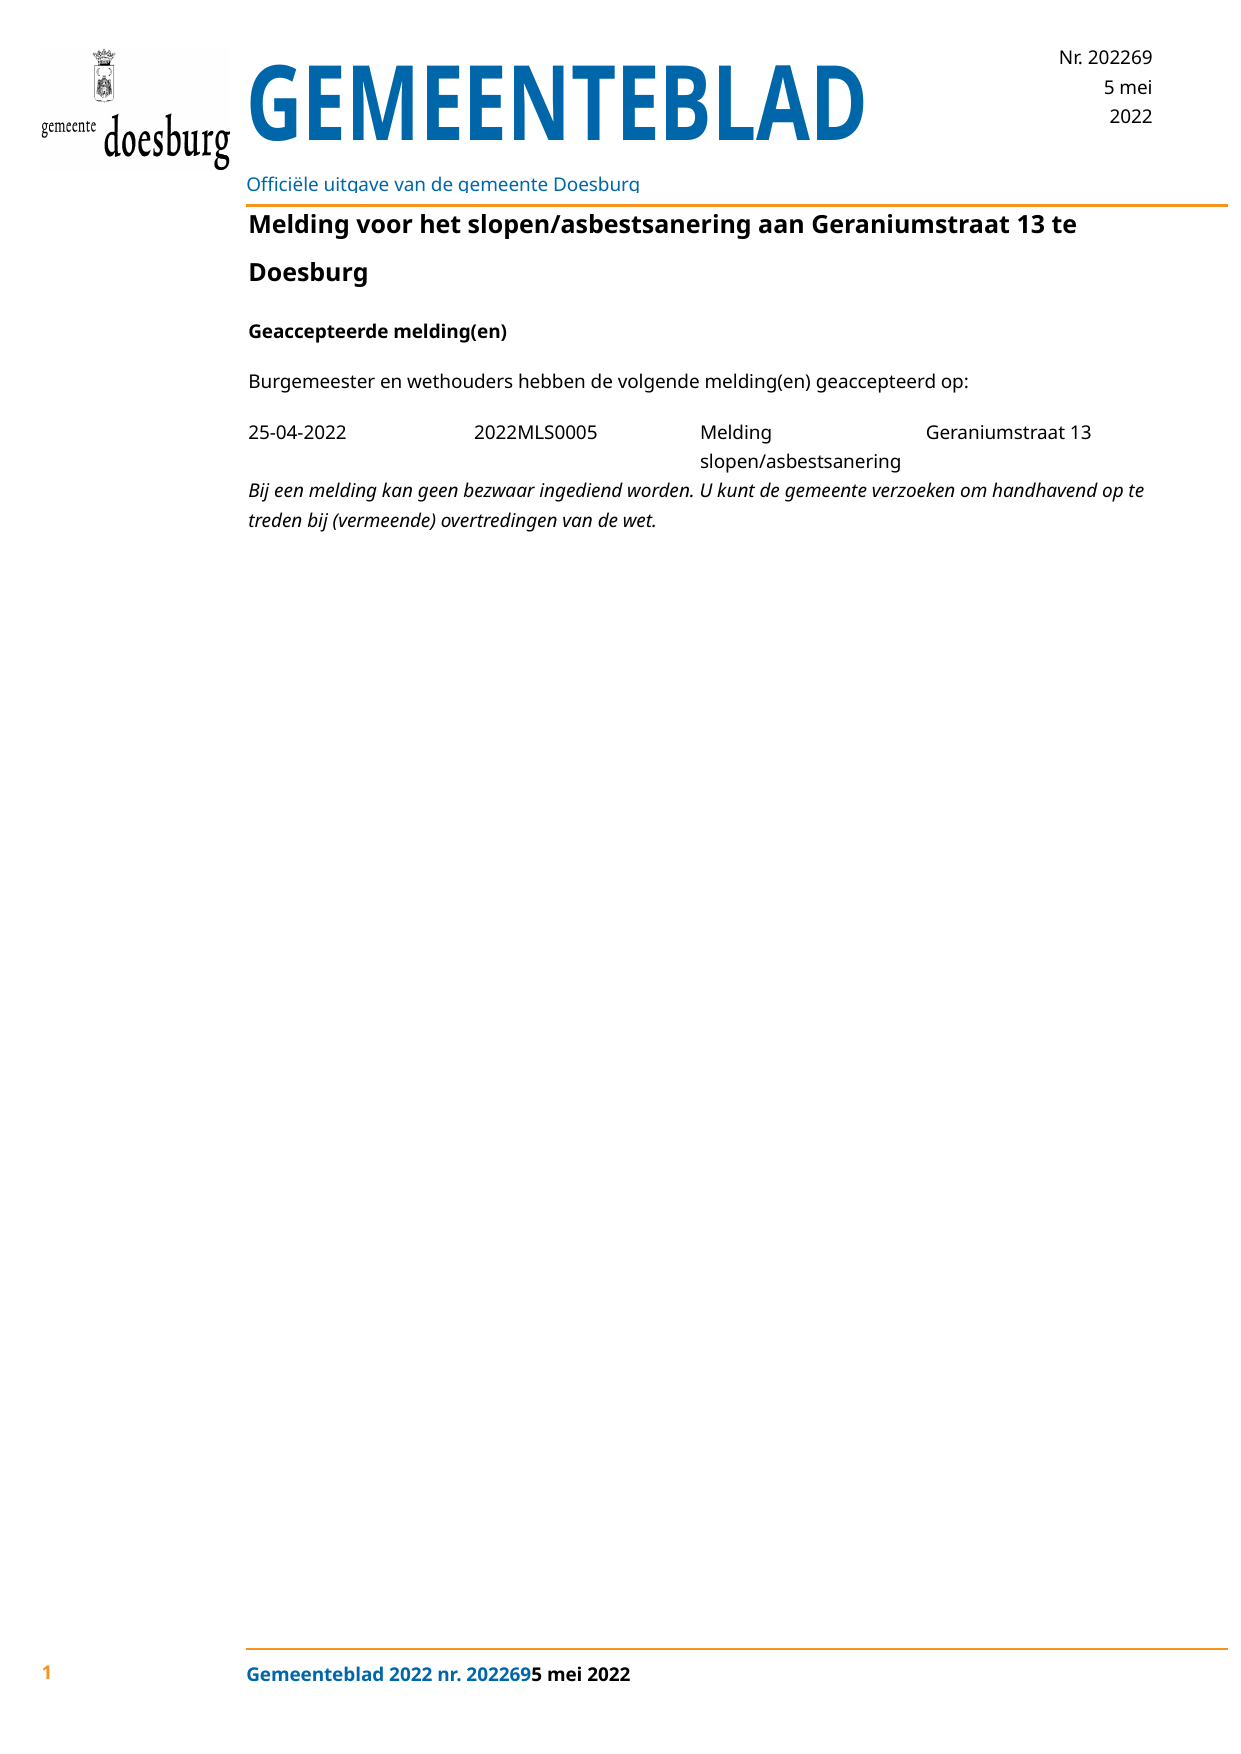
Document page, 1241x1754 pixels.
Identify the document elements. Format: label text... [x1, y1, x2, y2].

table_header Melding slopen/asbestsanering [700, 419, 926, 474]
table_header 25-04-2022 [248, 419, 474, 474]
picture [41, 47, 231, 172]
text Melding voor het slopen/asbestsanering aan Geraniumstraat 13 te Doesburg [248, 207, 1152, 288]
text Burgemeester en wethouders hebben de volgende melding(en) geaccepteerd op: [248, 368, 1152, 394]
text Bij een melding kan geen bezwaar ingediend worden. U kunt de gemeente verzoeken om handhavend op te treden bij (vermeende) overtredingen van de wet. [248, 477, 1152, 533]
table_header 2022MLS0005 [474, 419, 700, 474]
table_header Geraniumstraat 13 [926, 419, 1152, 474]
text Geaccepteerde melding(en) [248, 318, 1152, 344]
